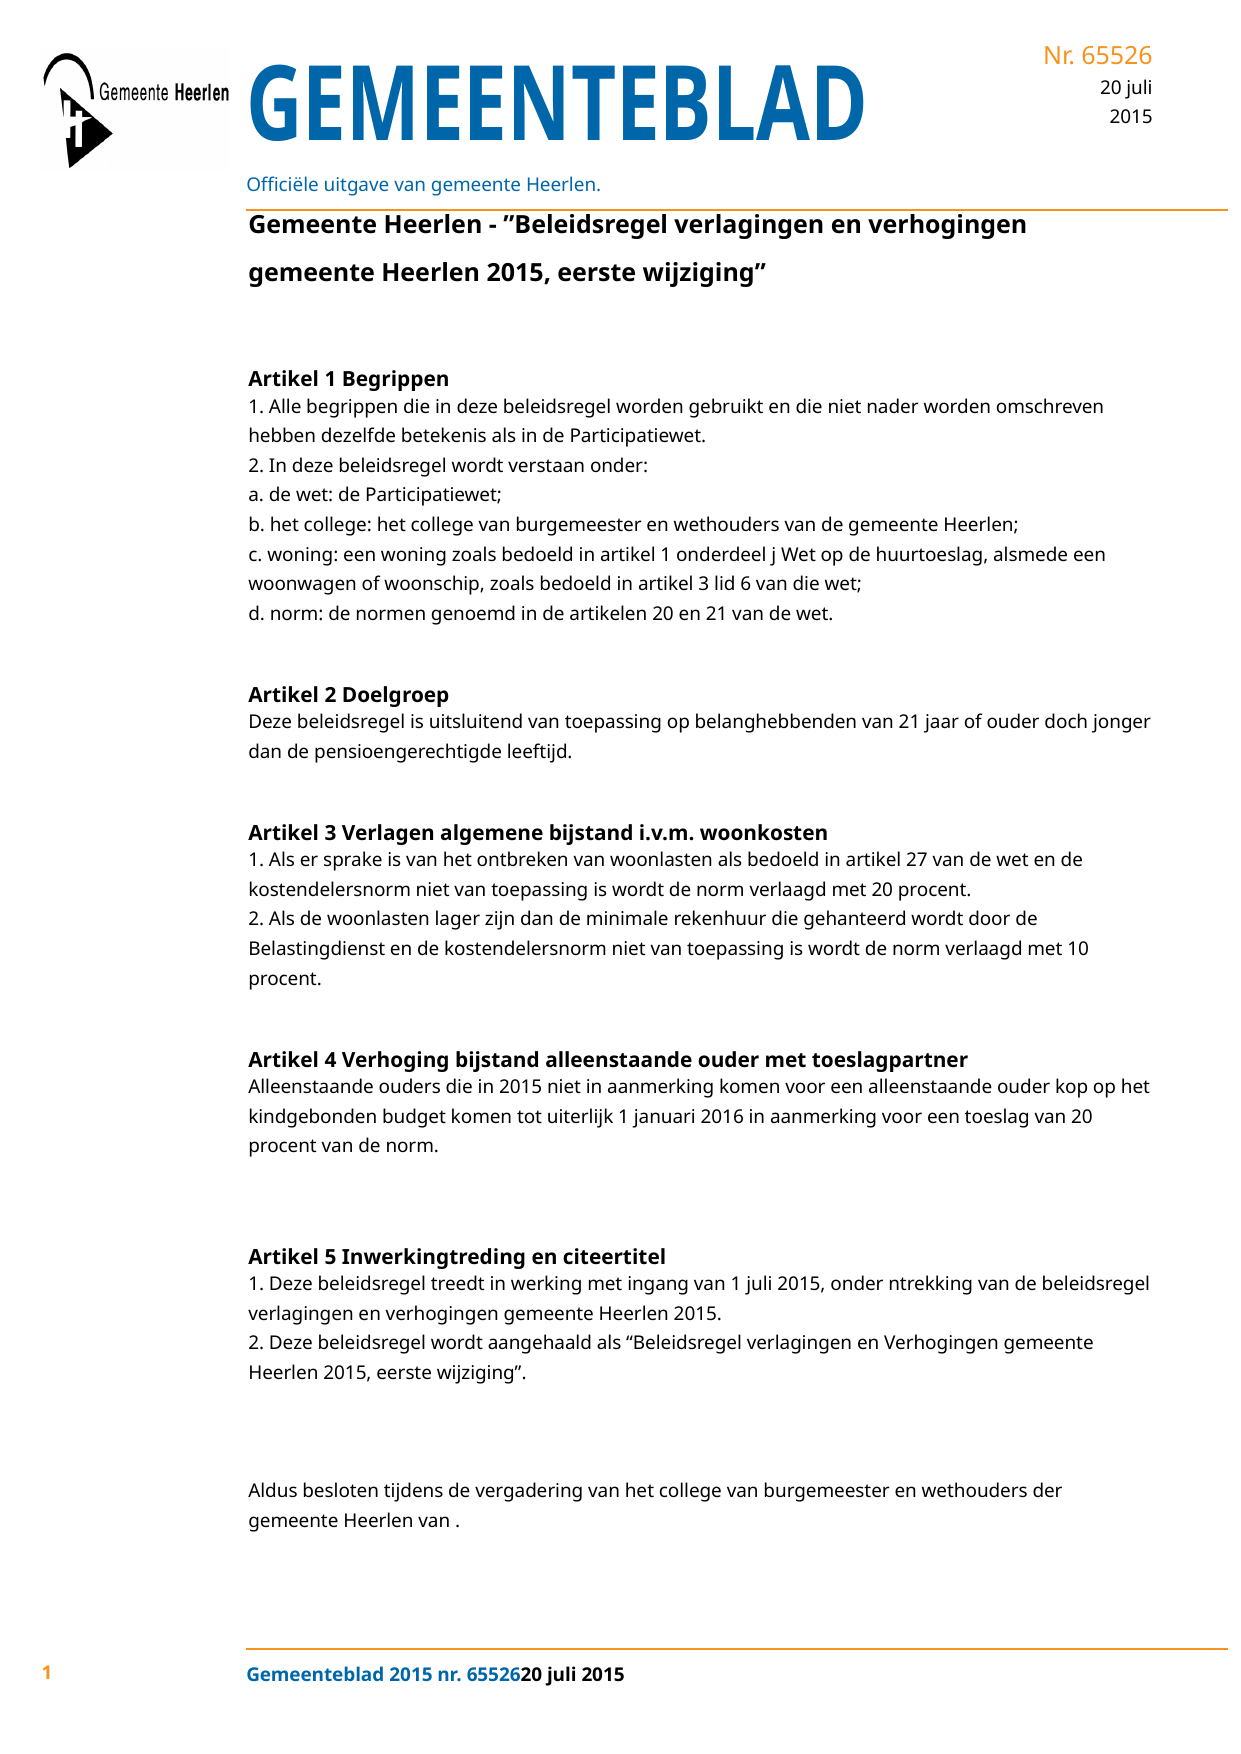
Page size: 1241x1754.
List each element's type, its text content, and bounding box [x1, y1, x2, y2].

text 1. Deze beleidsregel treedt in werking met ingang van 1 juli 2015, onder ntrekking van de beleidsregel verlagingen en verhogingen gemeente Heerlen 2015. [248, 1270, 1152, 1326]
text b. het college: het college van burgemeester en wethouders van de gemeente Heerlen; [248, 511, 1152, 537]
text 2. In deze beleidsregel wordt verstaan onder: [248, 452, 1152, 478]
text 1. Als er sprake is van het ontbreken van woonlasten als bedoeld in artikel 27 van de wet en de kostendelersnorm niet van toepassing is wordt de norm verlaagd met 20 procent. [248, 846, 1152, 902]
text a. de wet: de Participatiewet; [248, 482, 1152, 507]
text 2. Deze beleidsregel wordt aangehaald als “Beleidsregel verlagingen en Verhogingen gemeente Heerlen 2015, eerste wijziging”. [248, 1329, 1152, 1385]
text Deze beleidsregel is uitsluitend van toepassing op belanghebbenden van 21 jaar of ouder doch jonger dan de pensioengerechtigde leeftijd. [248, 708, 1152, 764]
text Gemeente Heerlen - ”Beleidsregel verlagingen en verhogingen gemeente Heerlen 2015, eerste wijziging” [248, 211, 1152, 288]
text 2. Als de woonlasten lager zijn dan de minimale rekenhuur die gehanteerd wordt door de Belastingdienst en de kostendelersnorm niet van toepassing is wordt de norm verlaagd met 10 procent. [248, 906, 1152, 991]
text Artikel 1 Begrippen [248, 364, 1152, 393]
text Artikel 3 Verlagen algemene bijstand i.v.m. woonkosten [248, 818, 1152, 846]
text 1. Alle begrippen die in deze beleidsregel worden gebruikt en die niet nader worden omschreven hebben dezelfde betekenis als in de Participatiewet. [248, 393, 1152, 448]
text Alleenstaande ouders die in 2015 niet in aanmerking komen voor een alleenstaande ouder kop op het kindgebonden budget komen tot uiterlijk 1 januari 2016 in aanmerking voor een toeslag van 20 procent van de norm. [248, 1073, 1152, 1158]
text c. woning: een woning zoals bedoeld in artikel 1 onderdeel j Wet op de huurtoeslag, alsmede een woonwagen of woonschip, zoals bedoeld in artikel 3 lid 6 van die wet; [248, 541, 1152, 596]
text d. norm: de normen genoemd in de artikelen 20 en 21 van de wet. [248, 600, 1152, 626]
text Aldus besloten tijdens de vergadering van het college van burgemeester en wethouders der gemeente Heerlen van . [248, 1477, 1152, 1533]
picture [41, 47, 231, 172]
text Artikel 4 Verhoging bijstand alleenstaande ouder met toeslagpartner [248, 1045, 1152, 1073]
text Artikel 2 Doelgroep [248, 680, 1152, 708]
text Artikel 5 Inwerkingtreding en citeertitel [248, 1242, 1152, 1270]
